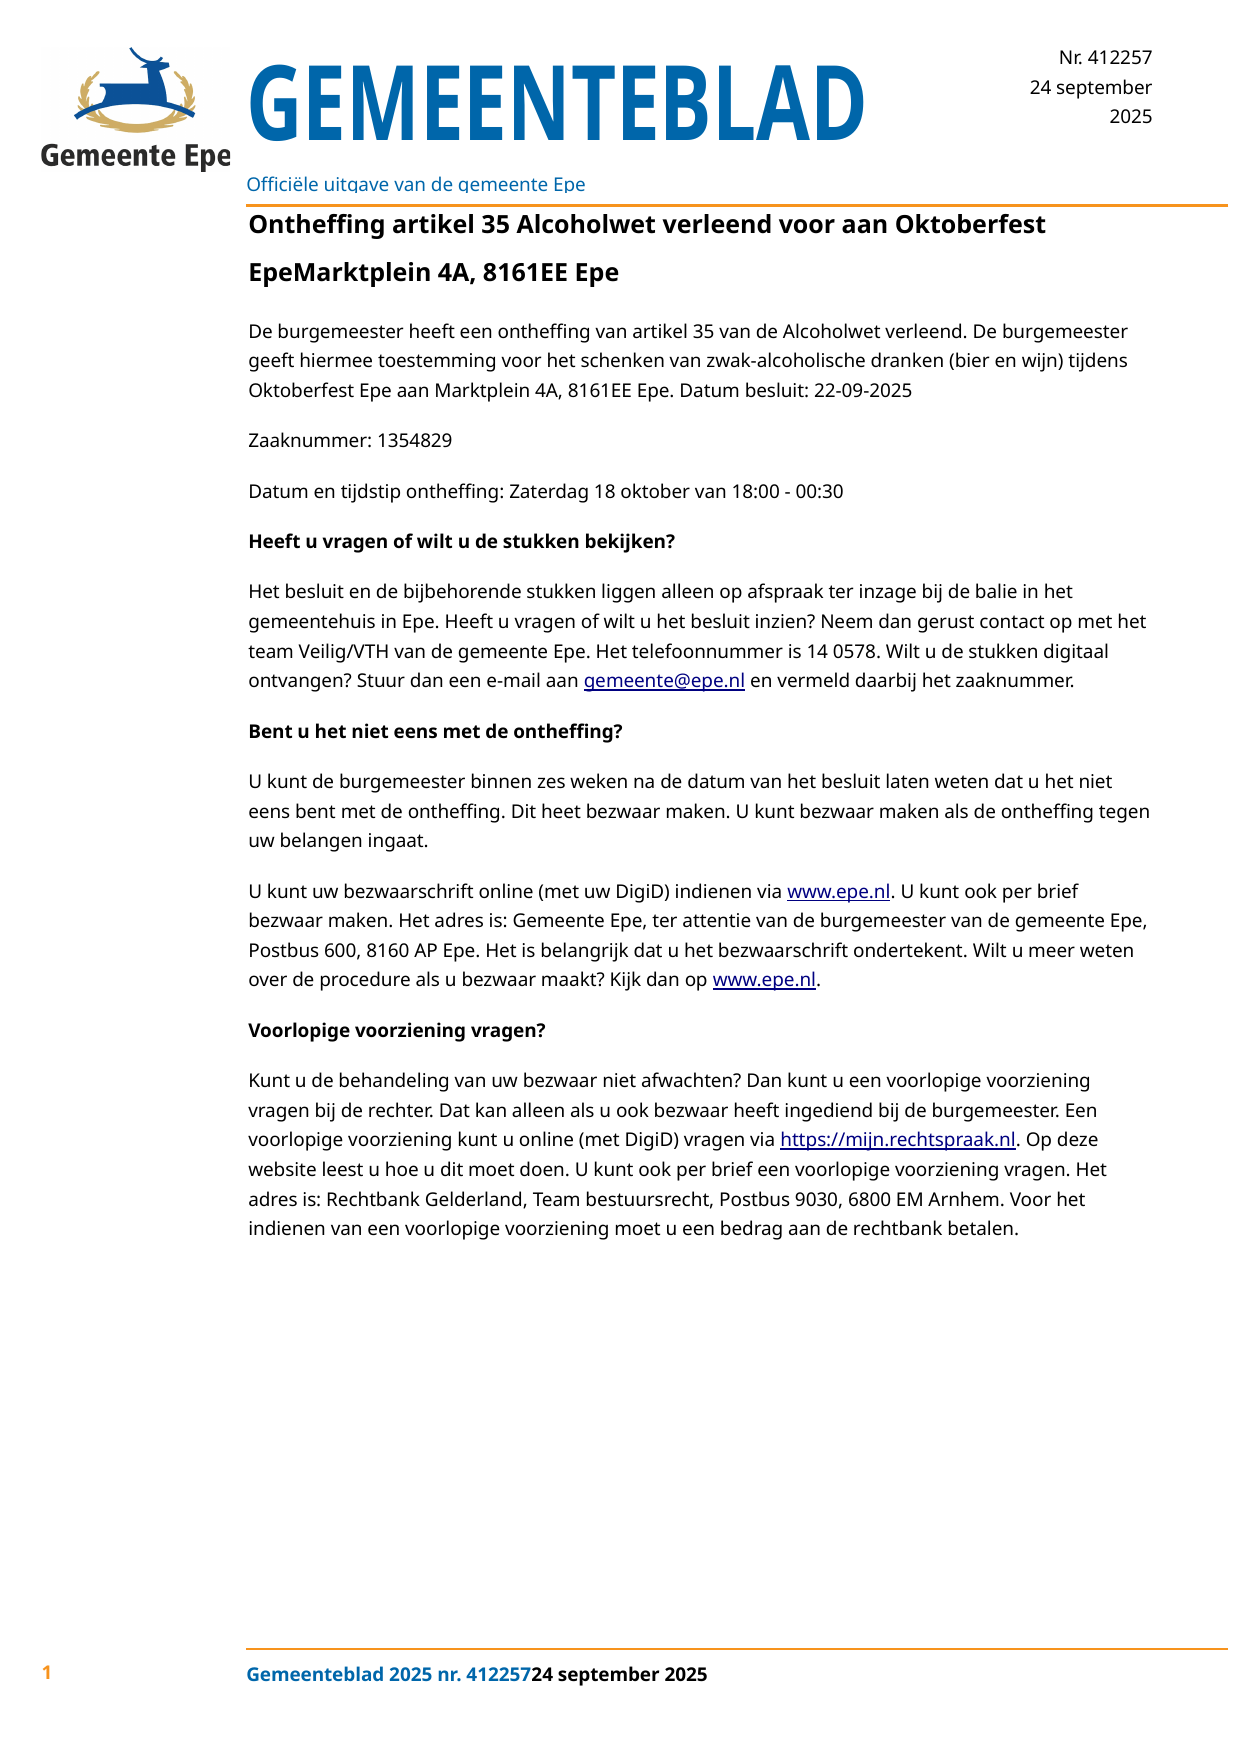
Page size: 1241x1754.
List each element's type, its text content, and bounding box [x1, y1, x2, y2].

text Bent u het niet eens met de ontheffing? [248, 718, 1152, 744]
text Voorlopige voorziening vragen? [248, 1017, 1152, 1043]
text Heeft u vragen of wilt u de stukken bekijken? [248, 528, 1152, 554]
text De burgemeester heeft een ontheffing van artikel 35 van de Alcoholwet verleend. De burgemeester geeft hiermee toestemming voor het schenken van zwak-alcoholische dranken (bier en wijn) tijdens Oktoberfest Epe aan Marktplein 4A, 8161EE Epe. Datum besluit: 22-09-2025 [248, 318, 1152, 403]
text Kunt u de behandeling van uw bezwaar niet afwachten? Dan kunt u een voorlopige voorziening vragen bij de rechter. Dat kan alleen als u ook bezwaar heeft ingediend bij de burgemeester. Een voorlopige voorziening kunt u online (met DigiD) vragen via https://mijn.rechtspraak.nl. Op deze website leest u hoe u dit moet doen. U kunt ook per brief een voorlopige voorziening vragen. Het adres is: Rechtbank Gelderland, Team bestuursrecht, Postbus 9030, 6800 EM Arnhem. Voor het indienen van een voorlopige voorziening moet u een bedrag aan de rechtbank betalen. [248, 1067, 1152, 1241]
picture [41, 47, 231, 172]
text Het besluit en de bijbehorende stukken liggen alleen op afspraak ter inzage bij de balie in het gemeentehuis in Epe. Heeft u vragen of wilt u het besluit inzien? Neem dan gerust contact op met het team Veilig/VTH van de gemeente Epe. Het telefoonnummer is 14 0578. Wilt u de stukken digitaal ontvangen? Stuur dan een e-mail aan gemeente@epe.nl en vermeld daarbij het zaaknummer. [248, 579, 1152, 693]
text Zaaknummer: 1354829 [248, 427, 1152, 453]
text U kunt uw bezwaarschrift online (met uw DigiD) indienen via www.epe.nl. U kunt ook per brief bezwaar maken. Het adres is: Gemeente Epe, ter attentie van de burgemeester van de gemeente Epe, Postbus 600, 8160 AP Epe. Het is belangrijk dat u het bezwaarschrift ondertekent. Wilt u meer weten over de procedure als u bezwaar maakt? Kijk dan op www.epe.nl. [248, 878, 1152, 992]
text Ontheffing artikel 35 Alcoholwet verleend voor aan Oktoberfest EpeMarktplein 4A, 8161EE Epe [248, 207, 1152, 288]
text U kunt de burgemeester binnen zes weken na de datum van het besluit laten weten dat u het niet eens bent met de ontheffing. Dit heet bezwaar maken. U kunt bezwaar maken als de ontheffing tegen uw belangen ingaat. [248, 768, 1152, 853]
text Datum en tijdstip ontheffing: Zaterdag 18 oktober van 18:00 - 00:30 [248, 478, 1152, 504]
